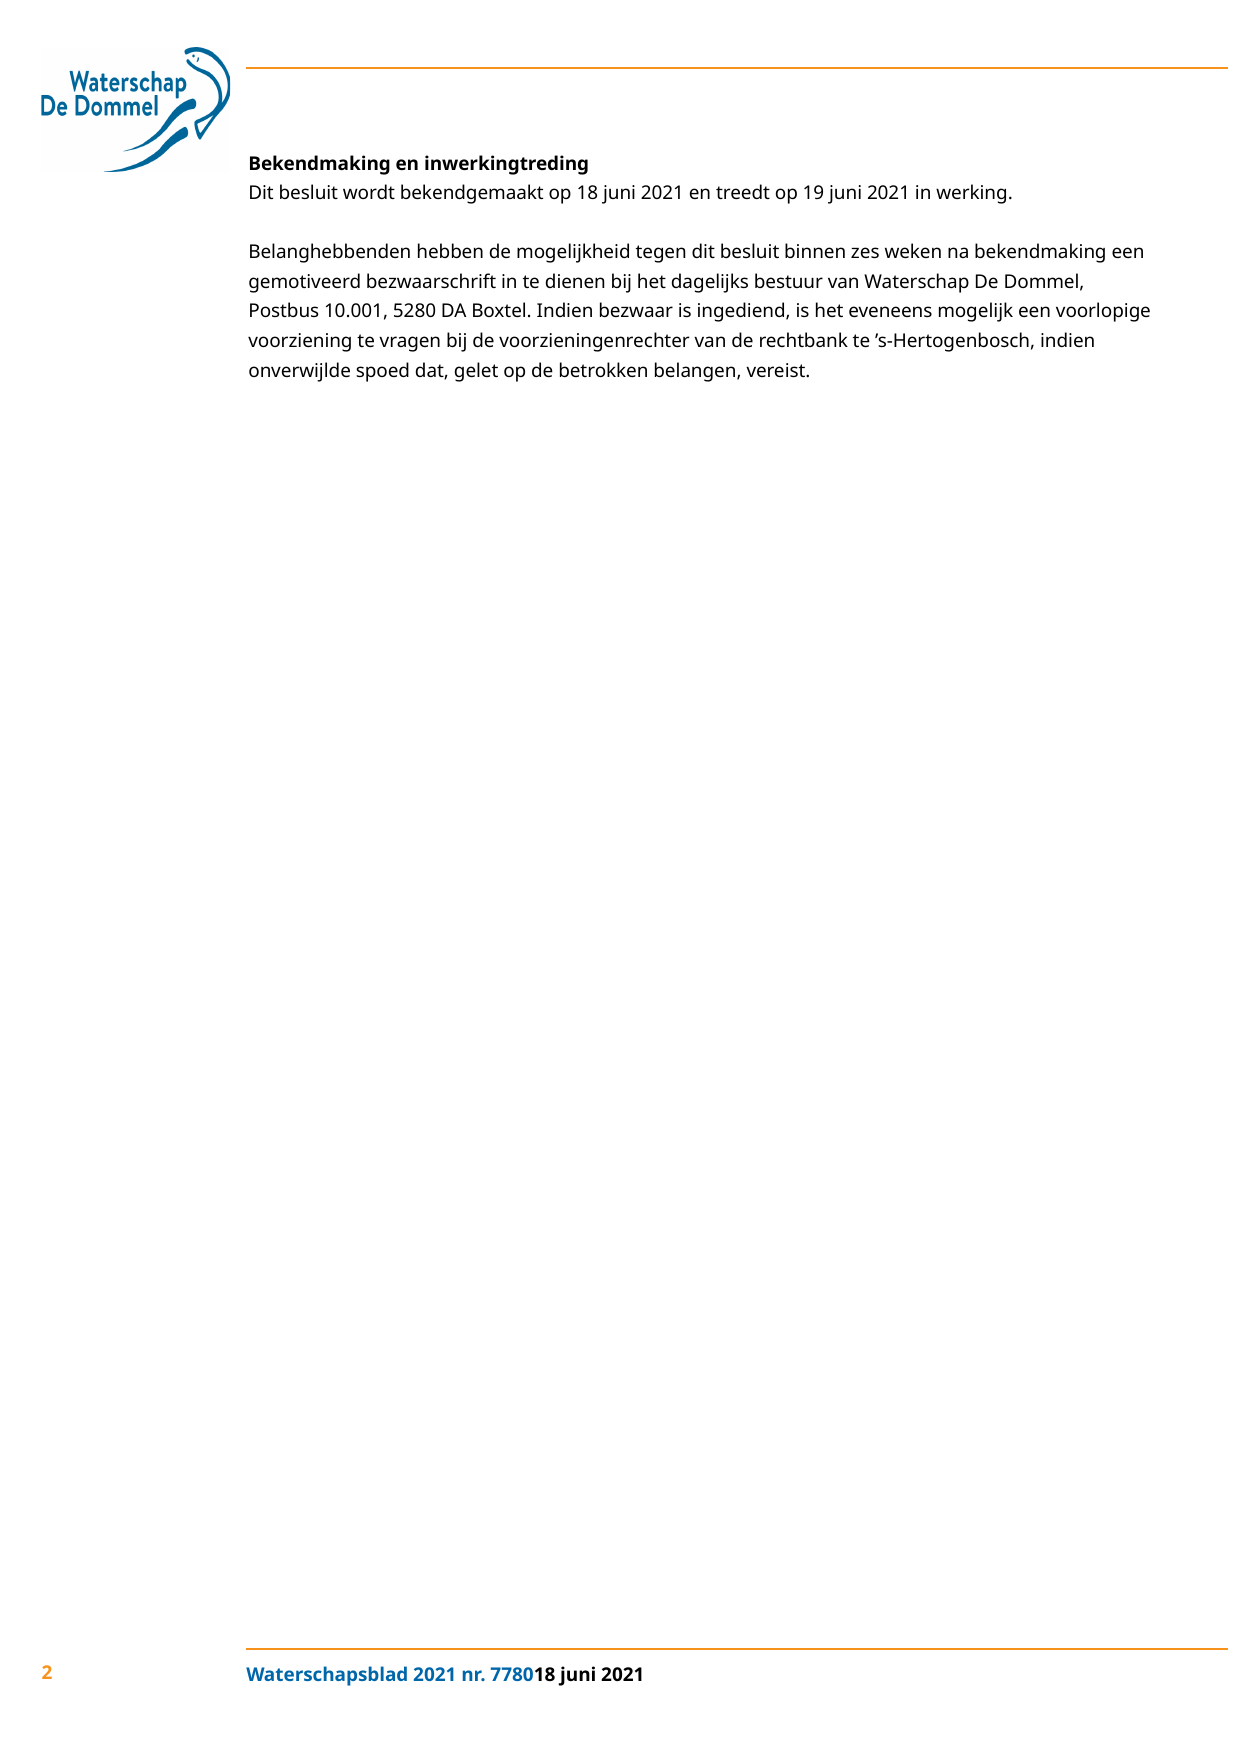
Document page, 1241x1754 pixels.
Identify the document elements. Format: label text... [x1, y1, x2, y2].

picture [45, 99, 51, 111]
picture [204, 47, 231, 76]
text Bekendmaking en inwerkingtreding [248, 150, 1152, 175]
picture [198, 118, 210, 131]
picture [41, 47, 231, 172]
text Belanghebbenden hebben de mogelijkheid tegen dit besluit binnen zes weken na bekendmaking een gemotiveerd bezwaarschrift in te dienen bij het dagelijks bestuur van Waterschap De Dommel, Postbus 10.001, 5280 DA Boxtel. Indien bezwaar is ingediend, is het eveneens mogelijk een voorlopige voorziening te vragen bij de voorzieningenrechter van de rechtbank te ’s-Hertogenbosch, indien onverwijlde spoed dat, gelet op de betrokken belangen, vereist. [248, 238, 1152, 382]
text Dit besluit wordt bekendgemaakt op 18 juni 2021 en treedt op 19 juni 2021 in werking. [248, 179, 1152, 205]
